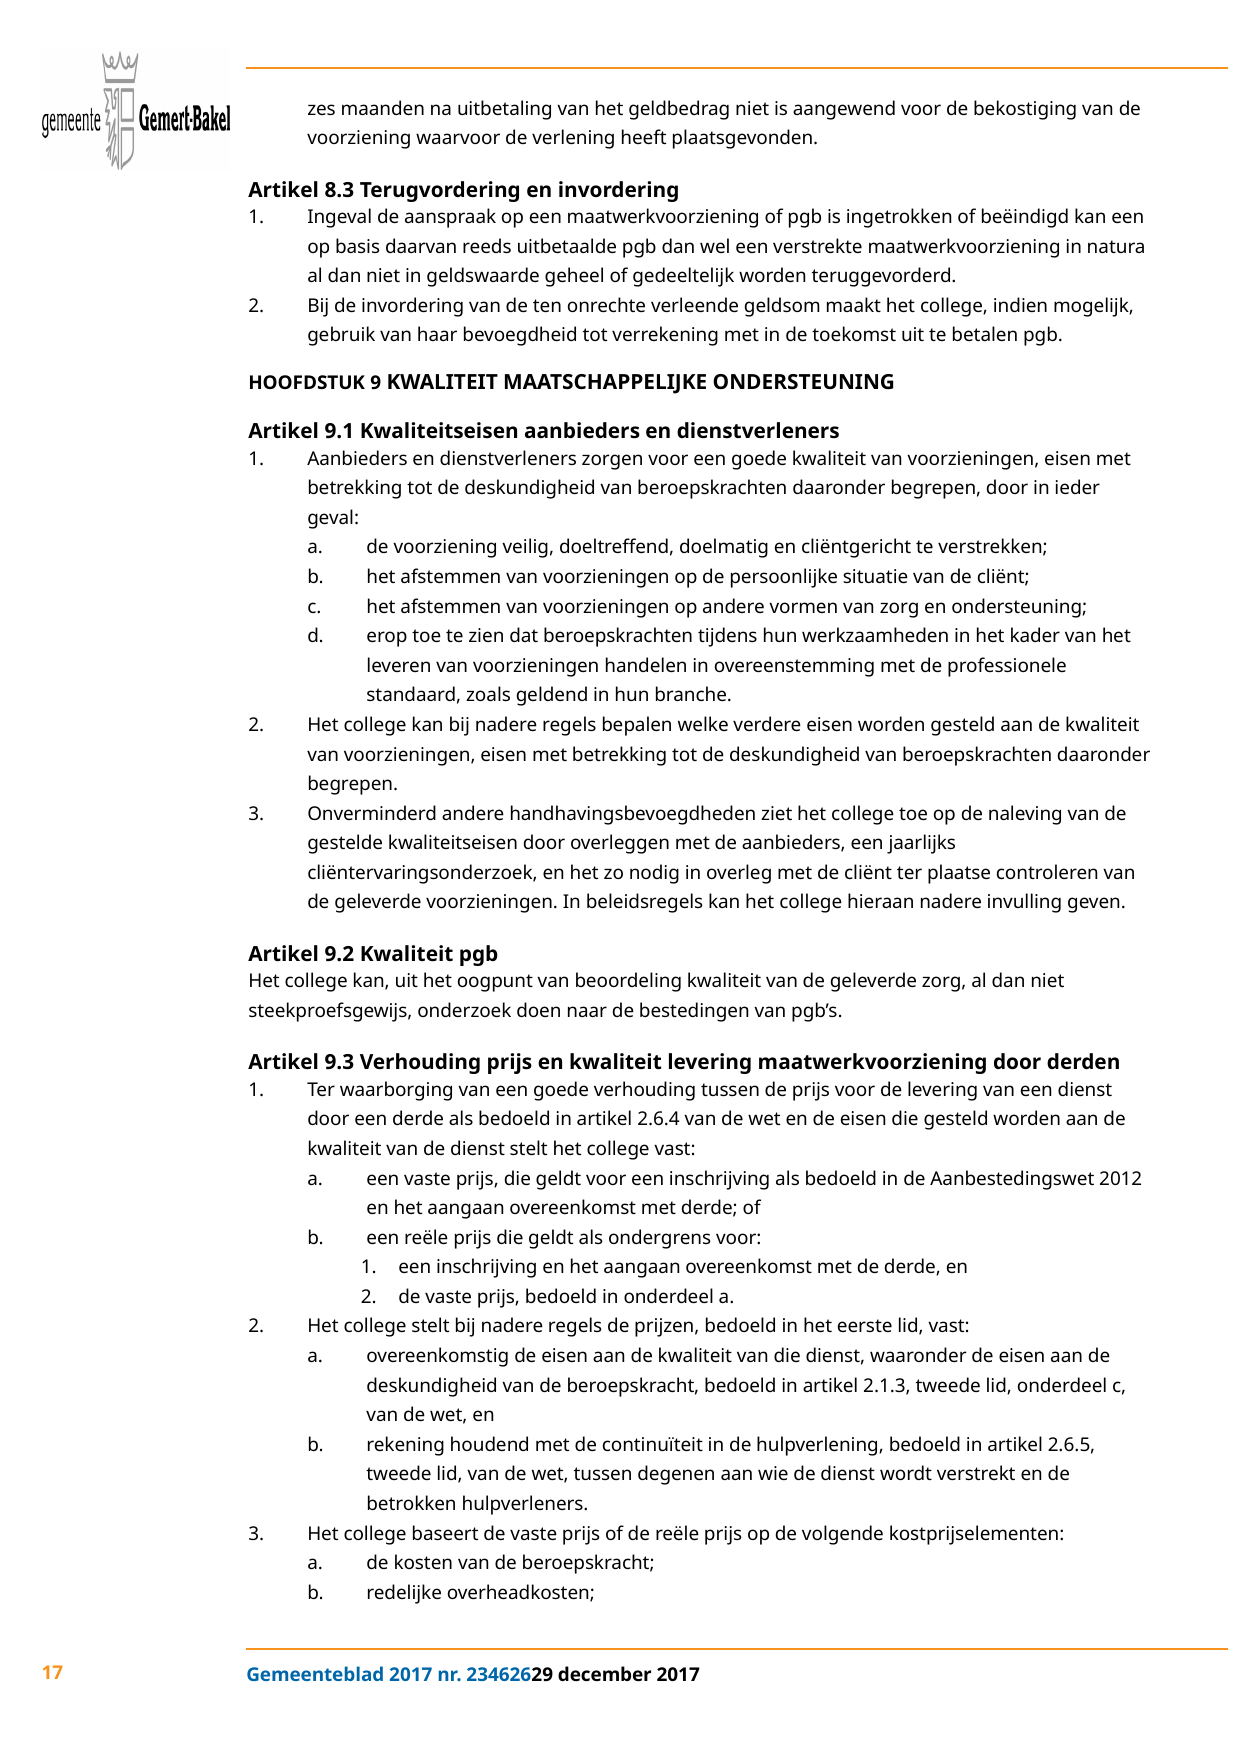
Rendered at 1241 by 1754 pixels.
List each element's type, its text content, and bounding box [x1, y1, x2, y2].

list de vaste prijs, bedoeld in onderdeel a. [361, 1283, 1152, 1309]
list overeenkomstig de eisen aan de kwaliteit van die dienst, waaronder de eisen aan de deskundigheid van de beroepskracht, bedoeld in artikel 2.1.3, tweede lid, onderdeel c, van de wet, en [307, 1342, 1152, 1427]
text Het college kan, uit het oogpunt van beoordeling kwaliteit van de geleverde zorg, al dan niet steekproefsgewijs, onderzoek doen naar de bestedingen van pgb’s. [248, 967, 1152, 1023]
list Ter waarborging van een goede verhouding tussen de prijs voor de levering van een dienst door een derde als bedoeld in artikel 2.6.4 van de wet en de eisen die gesteld worden aan de kwaliteit van de dienst stelt het college vast: [248, 1076, 1152, 1161]
list rekening houdend met de continuïteit in de hulpverlening, bedoeld in artikel 2.6.5, tweede lid, van de wet, tussen degenen aan wie de dienst wordt verstrekt en de betrokken hulpverleners. [307, 1431, 1152, 1516]
text HOOFDSTUK 9 KWALITEIT MAATSCHAPPELIJKE ONDERSTEUNING [248, 367, 1152, 396]
list een vaste prijs, die geldt voor een inschrijving als bedoeld in de Aanbestedingswet 2012 en het aangaan overeenkomst met derde; of [307, 1165, 1152, 1220]
list Aanbieders en dienstverleners zorgen voor een goede kwaliteit van voorzieningen, eisen met betrekking tot de deskundigheid van beroepskrachten daaronder begrepen, door in ieder geval: [248, 445, 1152, 530]
text Artikel 9.1 Kwaliteitseisen aanbieders en dienstverleners [248, 416, 1152, 445]
list Ingeval de aanspraak op een maatwerkvoorziening of pgb is ingetrokken of beëindigd kan een op basis daarvan reeds uitbetaalde pgb dan wel een verstrekte maatwerkvoorziening in natura al dan niet in geldswaarde geheel of gedeeltelijk worden teruggevorderd. [248, 203, 1152, 288]
list Het college stelt bij nadere regels de prijzen, bedoeld in het eerste lid, vast: [248, 1313, 1152, 1338]
list Het college baseert de vaste prijs of de reële prijs op de volgende kostprijselementen: [248, 1520, 1152, 1545]
text Artikel 8.3 Terugvordering en invordering [248, 175, 1152, 203]
list Onverminderd andere handhavingsbevoegdheden ziet het college toe op de naleving van de gestelde kwaliteitseisen door overleggen met de aanbieders, een jaarlijks cliëntervaringsonderzoek, en het zo nodig in overleg met de cliënt ter plaatse controleren van de geleverde voorzieningen. In beleidsregels kan het college hieraan nadere invulling geven. [248, 800, 1152, 914]
text Artikel 9.3 Verhouding prijs en kwaliteit levering maatwerkvoorziening door derden [248, 1047, 1152, 1076]
list Bij de invordering van de ten onrechte verleende geldsom maakt het college, indien mogelijk, gebruik van haar bevoegdheid tot verrekening met in de toekomst uit te betalen pgb. [248, 292, 1152, 347]
list de voorziening veilig, doeltreffend, doelmatig en cliëntgericht te verstrekken; [307, 534, 1152, 559]
text Artikel 9.2 Kwaliteit pgb [248, 939, 1152, 967]
list erop toe te zien dat beroepskrachten tijdens hun werkzaamheden in het kader van het leveren van voorzieningen handelen in overeenstemming met de professionele standaard, zoals geldend in hun branche. [307, 622, 1152, 707]
list het afstemmen van voorzieningen op de persoonlijke situatie van de cliënt; [307, 563, 1152, 589]
list redelijke overheadkosten; [307, 1579, 1152, 1604]
list Het college kan bij nadere regels bepalen welke verdere eisen worden gesteld aan de kwaliteit van voorzieningen, eisen met betrekking tot de deskundigheid van beroepskrachten daaronder begrepen. [248, 711, 1152, 796]
list een reële prijs die geldt als ondergrens voor: [307, 1224, 1152, 1249]
list een inschrijving en het aangaan overeenkomst met de derde, en [361, 1253, 1152, 1279]
list de kosten van de beroepskracht; [307, 1549, 1152, 1575]
list het afstemmen van voorzieningen op andere vormen van zorg en ondersteuning; [307, 593, 1152, 618]
picture [41, 47, 231, 172]
list zes maanden na uitbetaling van het geldbedrag niet is aangewend voor de bekostiging van de voorziening waarvoor de verlening heeft plaatsgevonden. [248, 95, 1152, 150]
